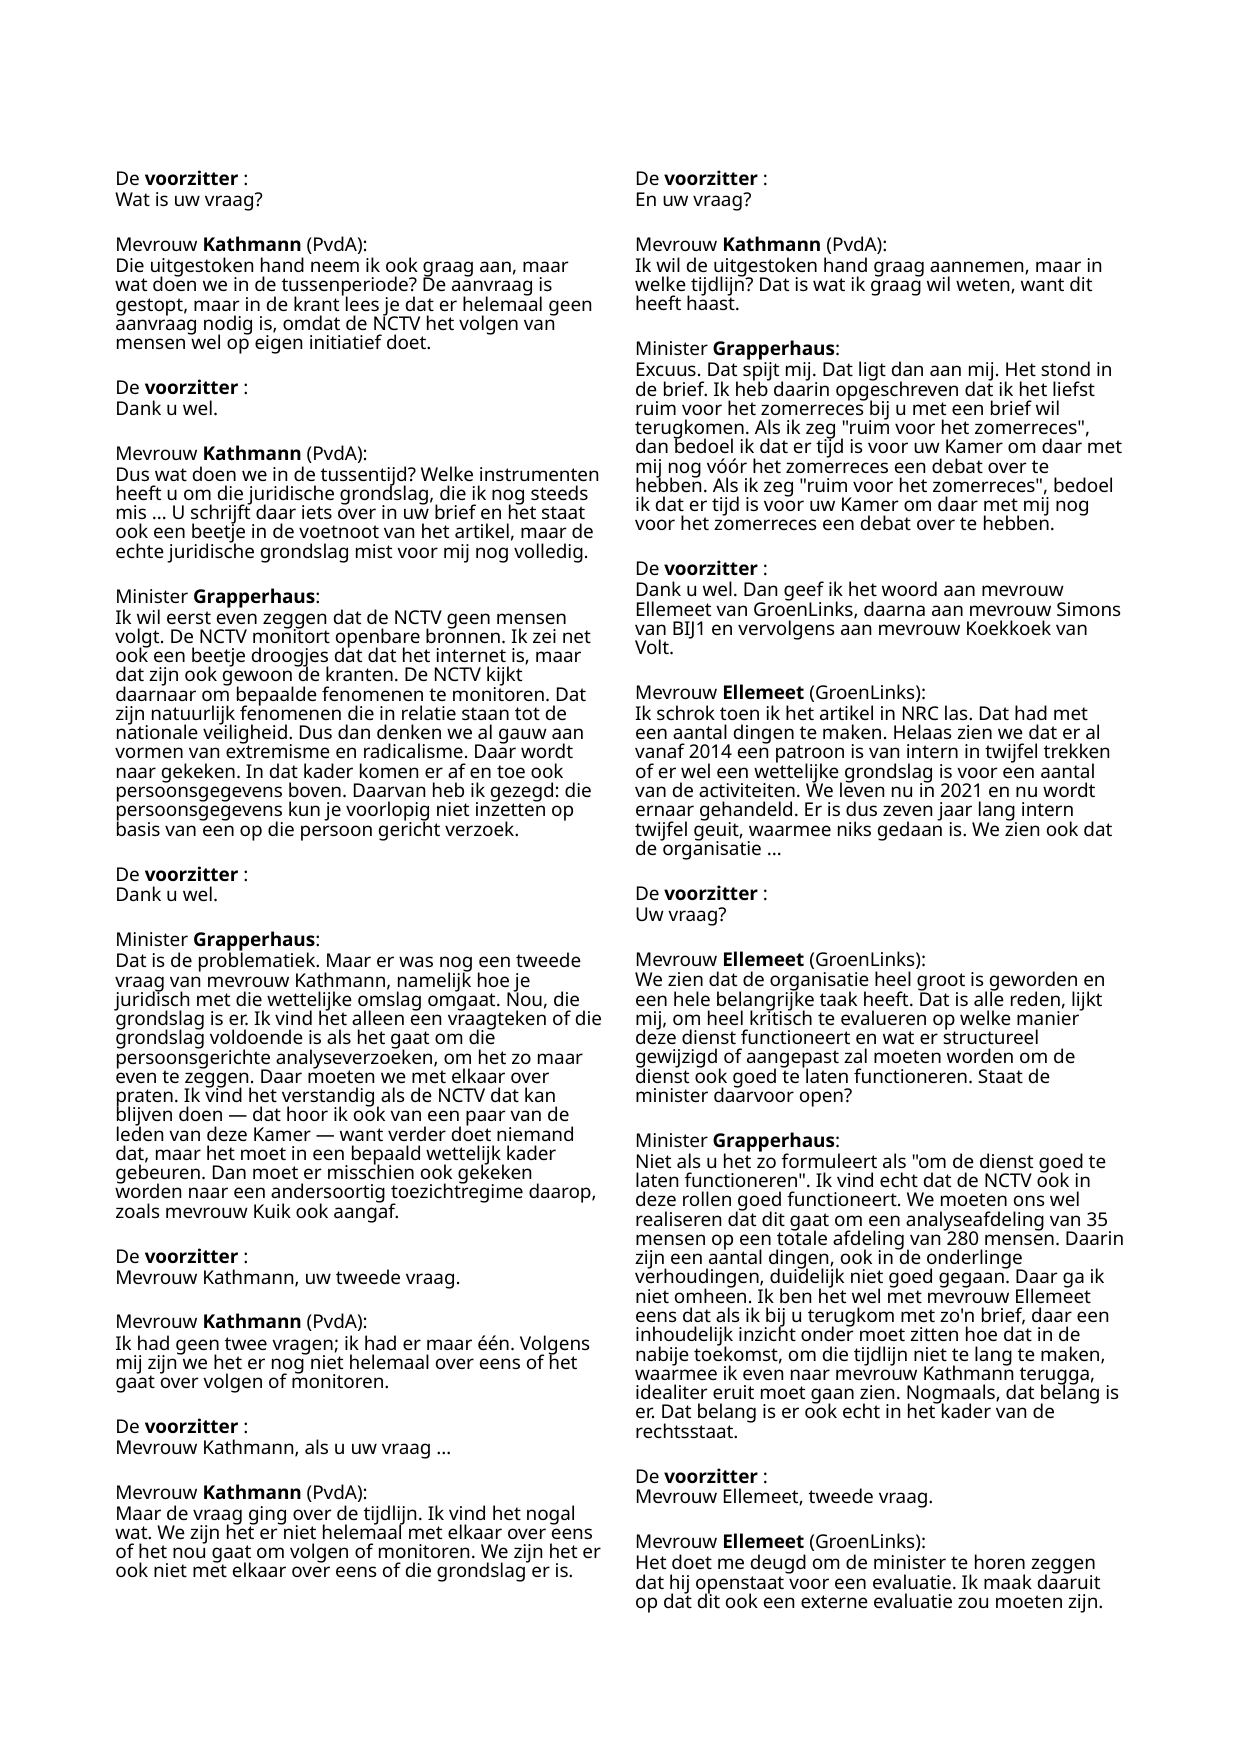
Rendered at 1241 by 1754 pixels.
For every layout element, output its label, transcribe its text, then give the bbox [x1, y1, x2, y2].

text De voorzitter : [635, 1463, 1125, 1488]
text De voorzitter : [115, 1413, 605, 1439]
text Mevrouw Kathmann (PvdA): [635, 231, 1125, 257]
text Niet als u het zo formuleert als "om de dienst goed te laten functioneren". Ik vind echt dat de NCTV ook in deze rollen goed functioneert. We moeten ons wel realiseren dat dit gaat om een analyseafdeling van 35 mensen op een totale afdeling van 280 mensen. Daarin zijn een aantal dingen, ook in de onderlinge verhoudingen, duidelijk niet goed gegaan. Daar ga ik niet omheen. Ik ben het wel met mevrouw Ellemeet eens dat als ik bij u terugkom met zo'n brief, daar een inhoudelijk inzicht onder moet zitten hoe dat in de nabije toekomst, om die tijdlijn niet te lang te maken, waarmee ik even naar mevrouw Kathmann terugga, idealiter eruit moet gaan zien. Nogmaals, dat belang is er. Dat belang is er ook echt in het kader van de rechtsstaat. [635, 1153, 1125, 1442]
text Dank u wel. Dan geef ik het woord aan mevrouw Ellemeet van GroenLinks, daarna aan mevrouw Simons van BIJ1 en vervolgens aan mevrouw Koekkoek van Volt. [635, 581, 1125, 658]
text Minister Grapperhaus: [115, 583, 605, 609]
text Dat is de problematiek. Maar er was nog een tweede vraag van mevrouw Kathmann, namelijk hoe je juridisch met die wettelijke omslag omgaat. Nou, die grondslag is er. Ik vind het alleen een vraagteken of die grondslag voldoende is als het gaat om die persoonsgerichte analyseverzoeken, om het zo maar even te zeggen. Daar moeten we met elkaar over praten. Ik vind het verstandig als de NCTV dat kan blijven doen — dat hoor ik ook van een paar van de leden van deze Kamer — want verder doet niemand dat, maar het moet in een bepaald wettelijk kader gebeuren. Dan moet er misschien ook gekeken worden naar een andersoortig toezichtregime daarop, zoals mevrouw Kuik ook aangaf. [115, 952, 605, 1222]
text Mevrouw Ellemeet (GroenLinks): [635, 679, 1125, 705]
text De voorzitter : [635, 880, 1125, 906]
text Mevrouw Kathmann, uw tweede vraag. [115, 1269, 605, 1288]
text En uw vraag? [635, 191, 1125, 210]
text Mevrouw Kathmann (PvdA): [115, 1479, 605, 1505]
text Dus wat doen we in de tussentijd? Welke instrumenten heeft u om die juridische grondslag, die ik nog steeds mis … U schrijft daar iets over in uw brief en het staat ook een beetje in de voetnoot van het artikel, maar de echte juridische grondslag mist voor mij nog volledig. [115, 466, 605, 562]
text De voorzitter : [115, 1243, 605, 1269]
text De voorzitter : [115, 374, 605, 400]
text Maar de vraag ging over de tijdlijn. Ik vind het nogal wat. We zijn het er niet helemaal met elkaar over eens of het nou gaat om volgen of monitoren. We zijn het er ook niet met elkaar over eens of die grondslag er is. [115, 1505, 605, 1582]
text De voorzitter : [635, 556, 1125, 581]
text Mevrouw Ellemeet, tweede vraag. [635, 1488, 1125, 1508]
text Dank u wel. [115, 400, 605, 419]
text Die uitgestoken hand neem ik ook graag aan, maar wat doen we in de tussenperiode? De aanvraag is gestopt, maar in de krant lees je dat er helemaal geen aanvraag nodig is, omdat de NCTV het volgen van mensen wel op eigen initiatief doet. [115, 257, 605, 353]
text De voorzitter : [115, 861, 605, 886]
text Mevrouw Kathmann (PvdA): [115, 231, 605, 257]
text Wat is uw vraag? [115, 191, 605, 210]
text De voorzitter : [635, 165, 1125, 191]
text Ik wil de uitgestoken hand graag aannemen, maar in welke tijdlijn? Dat is wat ik graag wil weten, want dit heeft haast. [635, 257, 1125, 315]
text Mevrouw Kathmann, als u uw vraag … [115, 1439, 605, 1458]
text Mevrouw Kathmann (PvdA): [115, 440, 605, 466]
text Mevrouw Ellemeet (GroenLinks): [635, 946, 1125, 971]
text Mevrouw Ellemeet (GroenLinks): [635, 1529, 1125, 1554]
text Het doet me deugd om de minister te horen zeggen dat hij openstaat voor een evaluatie. Ik maak daaruit op dat dit ook een externe evaluatie zou moeten zijn. [635, 1554, 1125, 1612]
text De voorzitter : [115, 165, 605, 191]
text Minister Grapperhaus: [635, 1127, 1125, 1153]
text We zien dat de organisatie heel groot is geworden en een hele belangrijke taak heeft. Dat is alle reden, lijkt mij, om heel kritisch te evalueren op welke manier deze dienst functioneert en wat er structureel gewijzigd of aangepast zal moeten worden om de dienst ook goed te laten functioneren. Staat de minister daarvoor open? [635, 971, 1125, 1106]
text Ik had geen twee vragen; ik had er maar één. Volgens mij zijn we het er nog niet helemaal over eens of het gaat over volgen of monitoren. [115, 1334, 605, 1392]
text Ik schrok toen ik het artikel in NRC las. Dat had met een aantal dingen te maken. Helaas zien we dat er al vanaf 2014 een patroon is van intern in twijfel trekken of er wel een wettelijke grondslag is voor een aantal van de activiteiten. We leven nu in 2021 en nu wordt ernaar gehandeld. Er is dus zeven jaar lang intern twijfel geuit, waarmee niks gedaan is. We zien ook dat de organisatie … [635, 705, 1125, 859]
text Minister Grapperhaus: [115, 927, 605, 952]
text Ik wil eerst even zeggen dat de NCTV geen mensen volgt. De NCTV monitort openbare bronnen. Ik zei net ook een beetje droogjes dat dat het internet is, maar dat zijn ook gewoon de kranten. De NCTV kijkt daarnaar om bepaalde fenomenen te monitoren. Dat zijn natuurlijk fenomenen die in relatie staan tot de nationale veiligheid. Dus dan denken we al gauw aan vormen van extremisme en radicalisme. Daar wordt naar gekeken. In dat kader komen er af en toe ook persoonsgegevens boven. Daarvan heb ik gezegd: die persoonsgegevens kun je voorlopig niet inzetten op basis van een op die persoon gericht verzoek. [115, 609, 605, 840]
text Dank u wel. [115, 886, 605, 906]
text Excuus. Dat spijt mij. Dat ligt dan aan mij. Het stond in de brief. Ik heb daarin opgeschreven dat ik het liefst ruim voor het zomerreces bij u met een brief wil terugkomen. Als ik zeg "ruim voor het zomerreces", dan bedoel ik dat er tijd is voor uw Kamer om daar met mij nog vóór het zomerreces een debat over te hebben. Als ik zeg "ruim voor het zomerreces", bedoel ik dat er tijd is voor uw Kamer om daar met mij nog voor het zomerreces een debat over te hebben. [635, 361, 1125, 535]
text Minister Grapperhaus: [635, 336, 1125, 361]
text Uw vraag? [635, 906, 1125, 925]
text Mevrouw Kathmann (PvdA): [115, 1309, 605, 1334]
